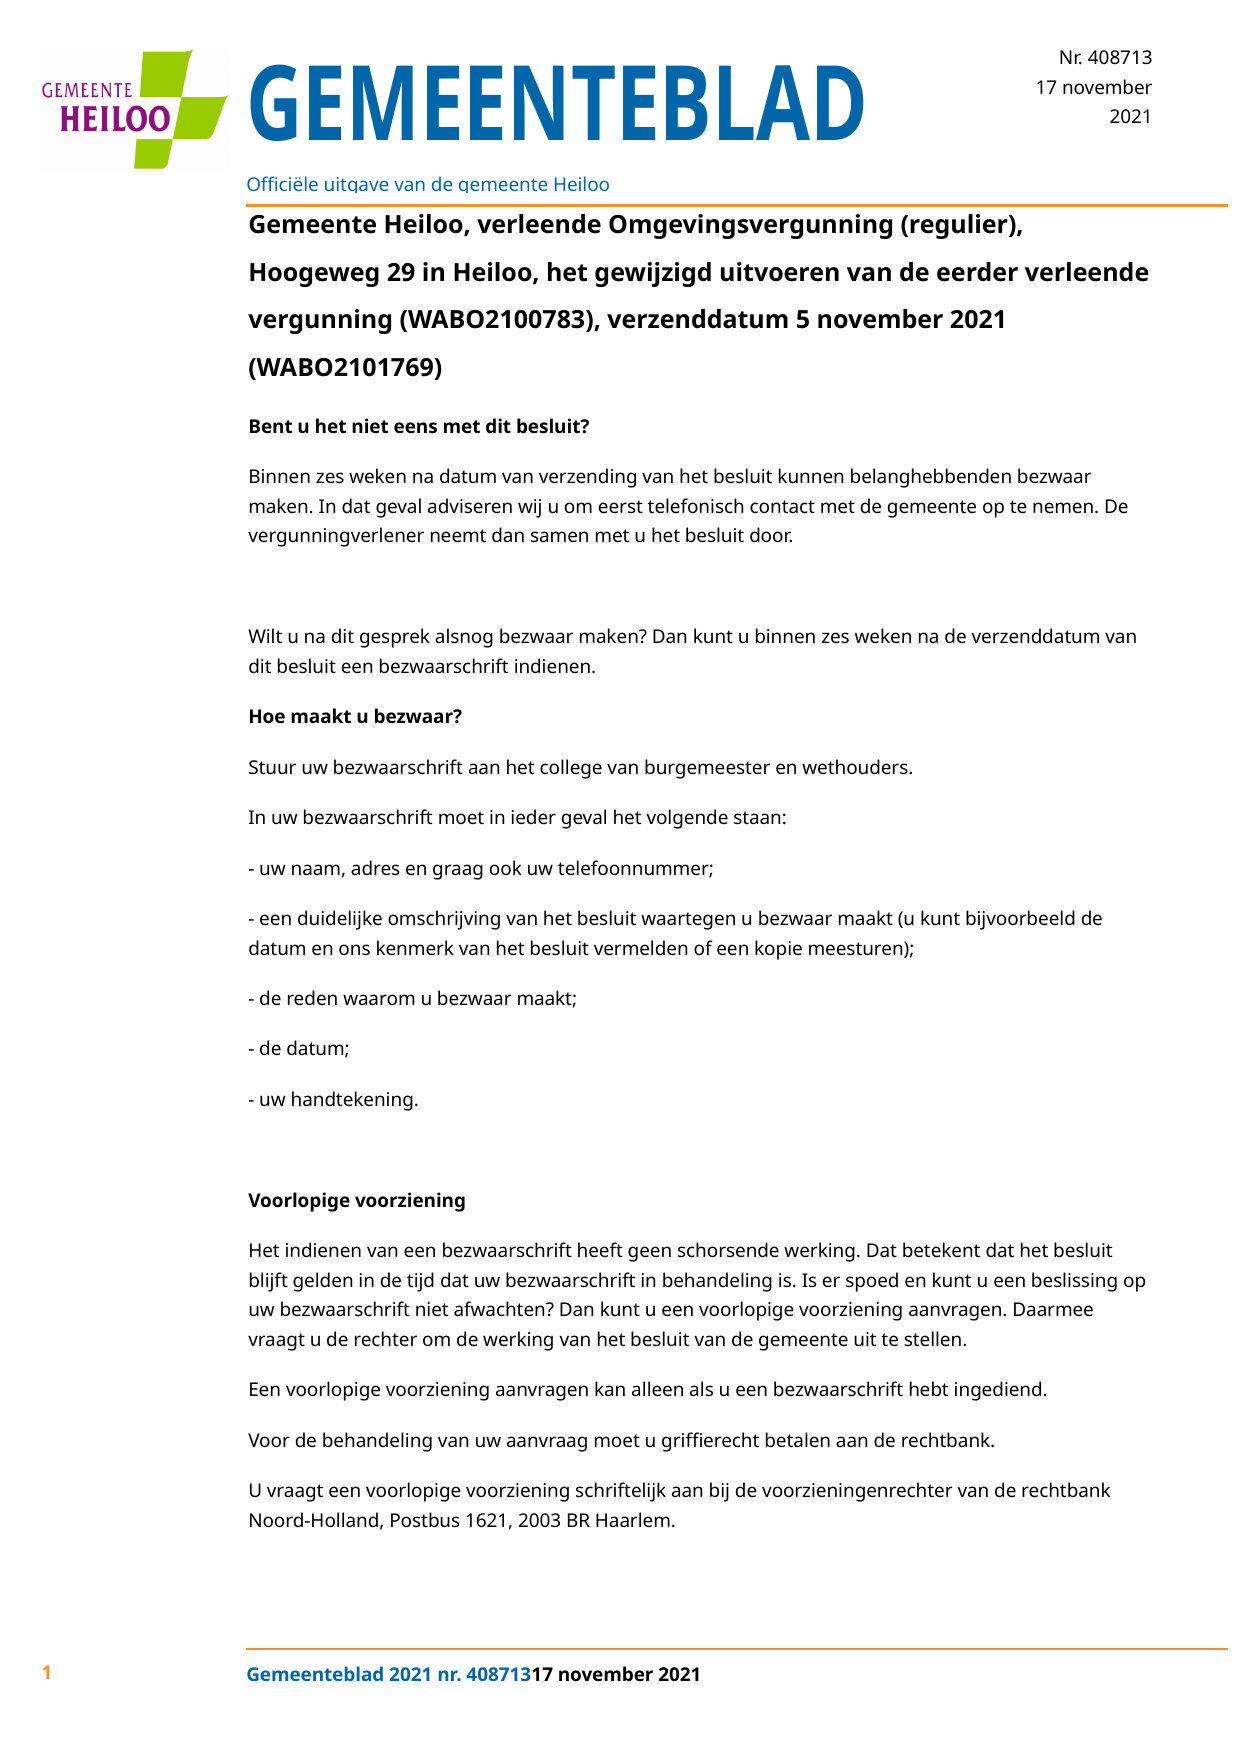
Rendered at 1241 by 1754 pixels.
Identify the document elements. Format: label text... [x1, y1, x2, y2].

text Hoe maakt u bezwaar? [248, 703, 1152, 729]
text In uw bezwaarschrift moet in ieder geval het volgende staan: [248, 804, 1152, 830]
text Binnen zes weken na datum van verzending van het besluit kunnen belanghebbenden bezwaar maken. In dat geval adviseren wij u om eerst telefonisch contact met de gemeente op te nemen. De vergunningverlener neemt dan samen met u het besluit door. [248, 463, 1152, 548]
text - een duidelijke omschrijving van het besluit waartegen u bezwaar maakt (u kunt bijvoorbeeld de datum en ons kenmerk van het besluit vermelden of een kopie meesturen); [248, 905, 1152, 961]
text - uw naam, adres en graag ook uw telefoonnummer; [248, 855, 1152, 881]
text Voorlopige voorziening [248, 1187, 1152, 1213]
text Bent u het niet eens met dit besluit? [248, 413, 1152, 439]
text Het indienen van een bezwaarschrift heeft geen schorsende werking. Dat betekent dat het besluit blijft gelden in de tijd dat uw bezwaarschrift in behandeling is. Is er spoed en kunt u een beslissing op uw bezwaarschrift niet afwachten? Dan kunt u een voorlopige voorziening aanvragen. Daarmee vraagt u de rechter om de werking van het besluit van de gemeente uit te stellen. [248, 1237, 1152, 1352]
text Wilt u na dit gesprek alsnog bezwaar maken? Dan kunt u binnen zes weken na de verzenddatum van dit besluit een bezwaarschrift indienen. [248, 623, 1152, 679]
text - de datum; [248, 1036, 1152, 1061]
text - de reden waarom u bezwaar maakt; [248, 985, 1152, 1011]
text Voor de behandeling van uw aanvraag moet u griffierecht betalen aan de rechtbank. [248, 1427, 1152, 1453]
text Een voorlopige voorziening aanvragen kan alleen als u een bezwaarschrift hebt ingediend. [248, 1376, 1152, 1402]
text U vraagt een voorlopige voorziening schriftelijk aan bij de voorzieningenrechter van de rechtbank Noord-Holland, Postbus 1621, 2003 BR Haarlem. [248, 1477, 1152, 1533]
text - uw handtekening. [248, 1086, 1152, 1112]
picture [41, 47, 231, 172]
text Gemeente Heiloo, verleende Omgevingsvergunning (regulier), Hoogeweg 29 in Heiloo, het gewijzigd uitvoeren van de eerder verleende vergunning (WABO2100783), verzenddatum 5 november 2021 (WABO2101769) [248, 207, 1152, 384]
text Stuur uw bezwaarschrift aan het college van burgemeester en wethouders. [248, 754, 1152, 780]
